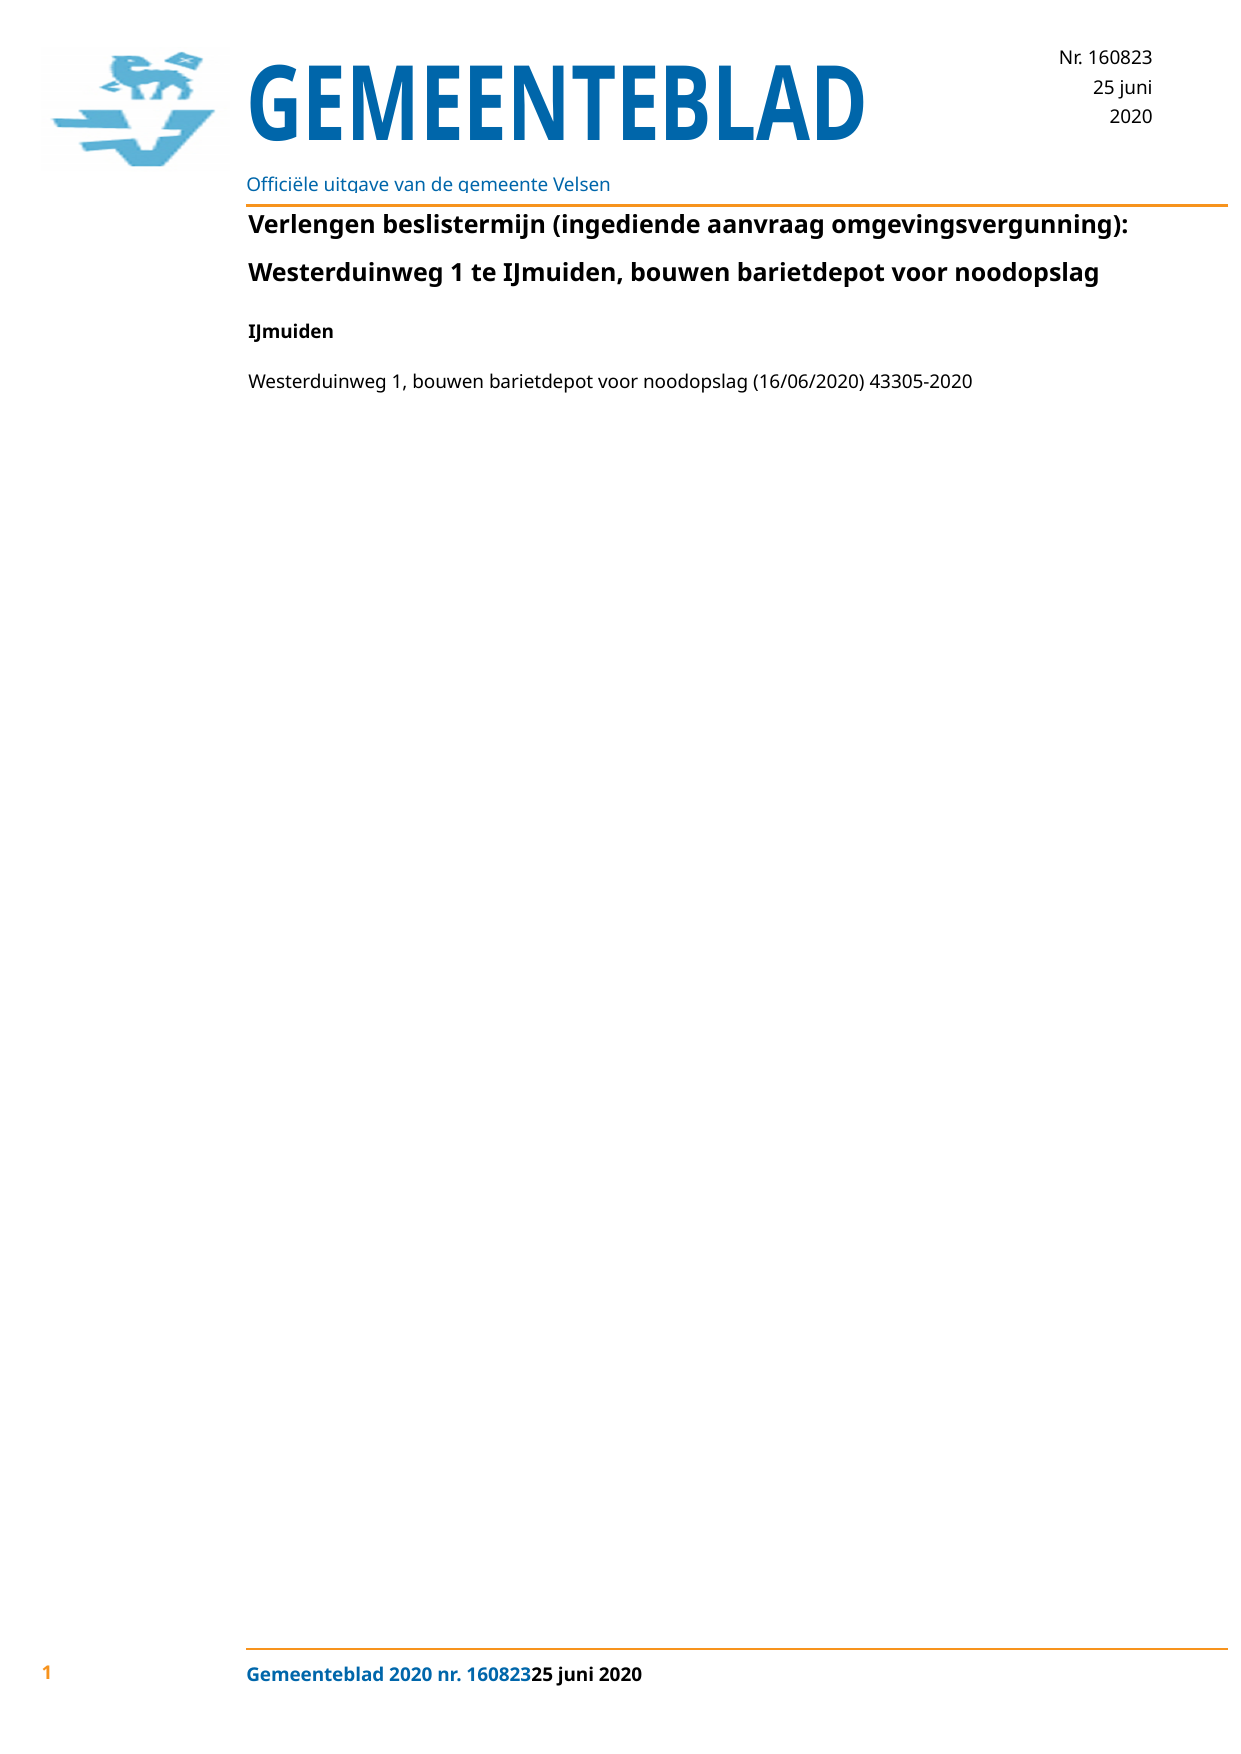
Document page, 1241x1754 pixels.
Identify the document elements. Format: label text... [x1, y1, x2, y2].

text Westerduinweg 1, bouwen barietdepot voor noodopslag (16/06/2020) 43305-2020 [248, 368, 1152, 394]
text Verlengen beslistermijn (ingediende aanvraag omgevingsvergunning): Westerduinweg 1 te IJmuiden, bouwen barietdepot voor noodopslag [248, 207, 1152, 288]
picture [41, 47, 231, 172]
text IJmuiden [248, 318, 1152, 344]
